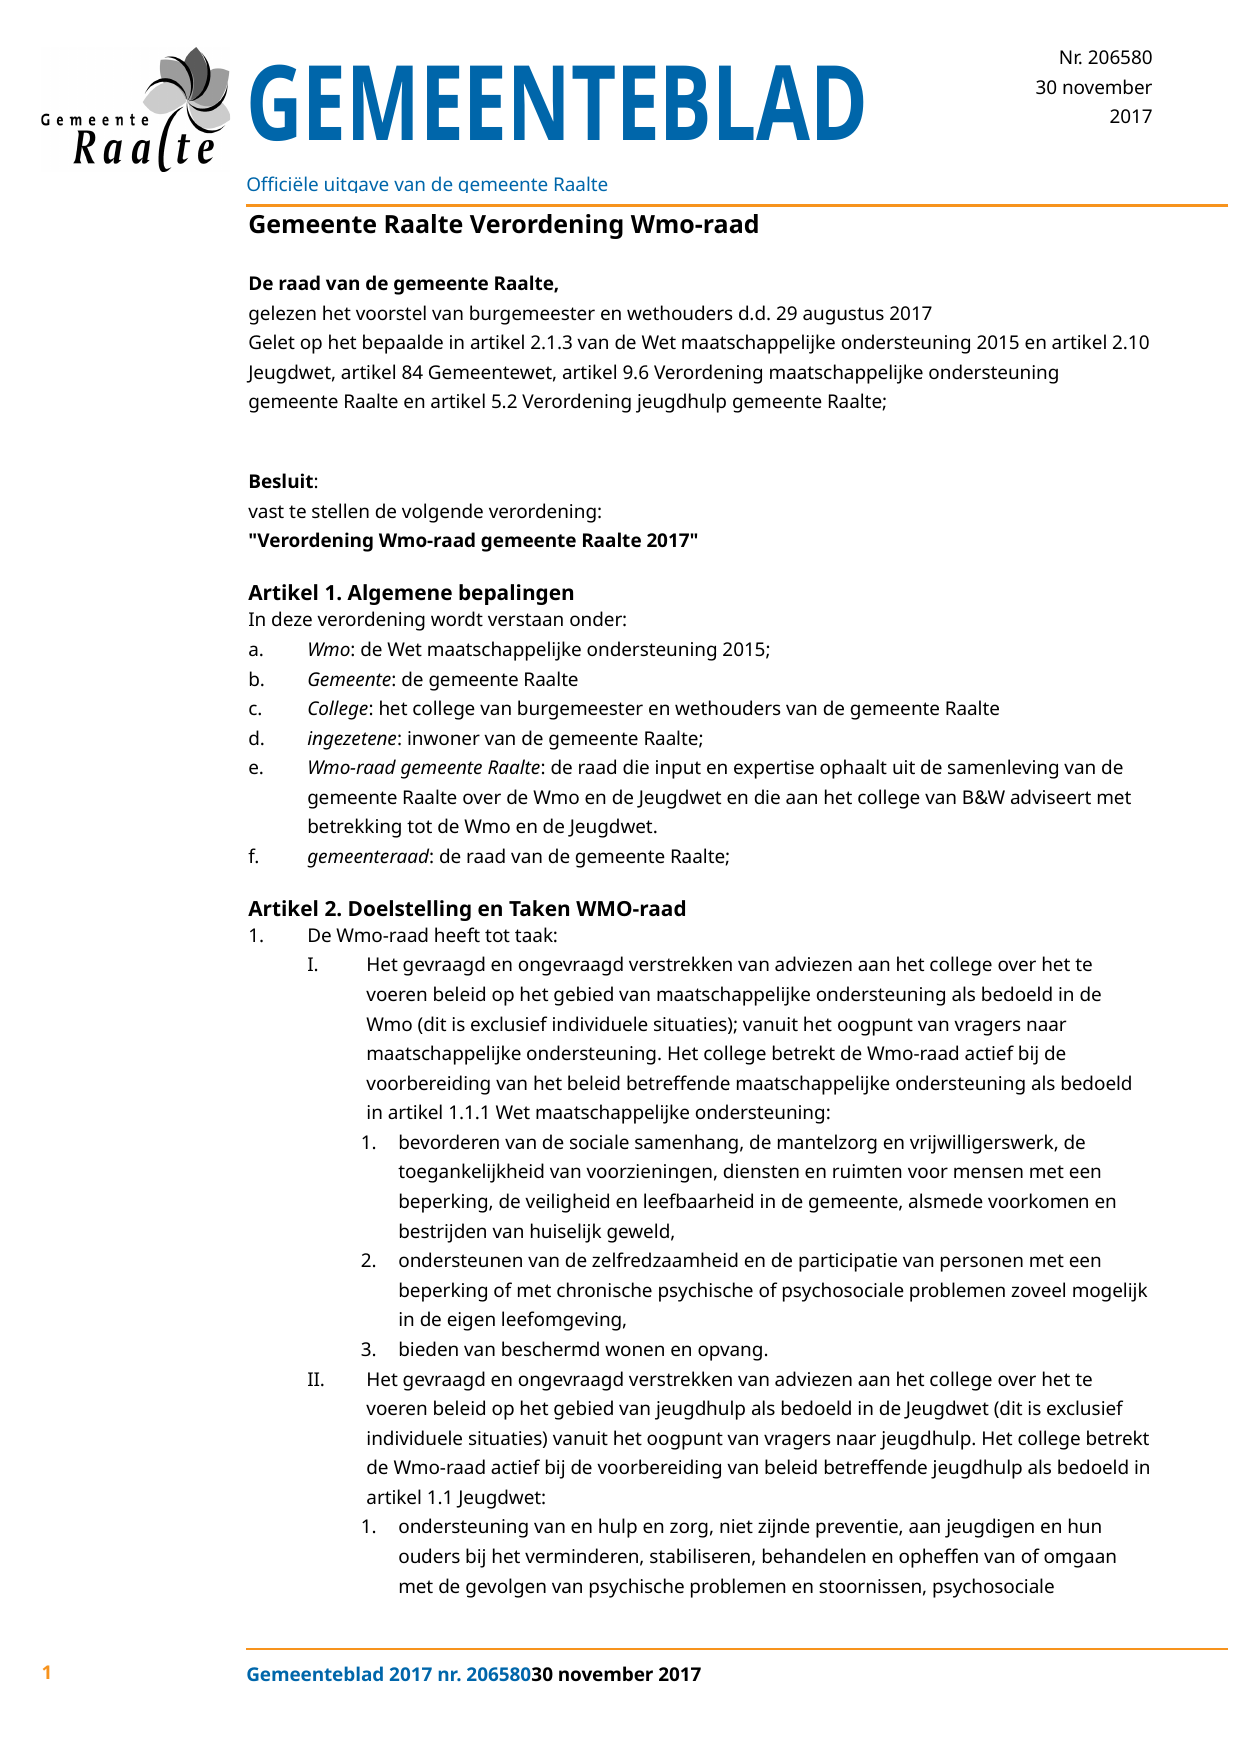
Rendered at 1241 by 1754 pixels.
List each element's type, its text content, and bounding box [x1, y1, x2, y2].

list gemeenteraad: de raad van de gemeente Raalte; [248, 843, 1152, 869]
text Artikel 1. Algemene bepalingen [248, 578, 1152, 607]
text Besluit: [248, 468, 1152, 494]
text Gelet op het bepaalde in artikel 2.1.3 van de Wet maatschappelijke ondersteuning 2015 en artikel 2.10 Jeugdwet, artikel 84 Gemeentewet, artikel 9.6 Verordening maatschappelijke ondersteuning gemeente Raalte en artikel 5.2 Verordening jeugdhulp gemeente Raalte; [248, 329, 1152, 414]
text De raad van de gemeente Raalte, [248, 270, 1152, 296]
text Artikel 2. Doelstelling en Taken WMO-raad [248, 894, 1152, 922]
list Wmo: de Wet maatschappelijke ondersteuning 2015; [248, 636, 1152, 662]
text "Verordening Wmo-raad gemeente Raalte 2017" [248, 528, 1152, 553]
list College: het college van burgemeester en wethouders van de gemeente Raalte [248, 695, 1152, 721]
text gelezen het voorstel van burgemeester en wethouders d.d. 29 augustus 2017 [248, 300, 1152, 326]
text In deze verordening wordt verstaan onder: [248, 607, 1152, 632]
list ondersteuning van en hulp en zorg, niet zijnde preventie, aan jeugdigen en hun ouders bij het verminderen, stabiliseren, behandelen en opheffen van of omgaan met de gevolgen van psychische problemen en stoornissen, psychosociale [361, 1514, 1152, 1599]
list Gemeente: de gemeente Raalte [248, 666, 1152, 691]
list De Wmo-raad heeft tot taak: [248, 922, 1152, 948]
list ondersteunen van de zelfredzaamheid en de participatie van personen met een beperking of met chronische psychische of psychosociale problemen zoveel mogelijk in de eigen leefomgeving, [361, 1247, 1152, 1332]
picture [41, 47, 231, 172]
text vast te stellen de volgende verordening: [248, 498, 1152, 524]
text Gemeente Raalte Verordening Wmo-raad [248, 207, 1152, 241]
list ingezetene: inwoner van de gemeente Raalte; [248, 725, 1152, 751]
list Het gevraagd en ongevraagd verstrekken van adviezen aan het college over het te voeren beleid op het gebied van maatschappelijke ondersteuning als bedoeld in de Wmo (dit is exclusief individuele situaties); vanuit het oogpunt van vragers naar maatschappelijke ondersteuning. Het college betrekt de Wmo-raad actief bij de voorbereiding van het beleid betreffende maatschappelijke ondersteuning als bedoeld in artikel 1.1.1 Wet maatschappelijke ondersteuning: [307, 952, 1152, 1125]
list bevorderen van de sociale samenhang, de mantelzorg en vrijwilligerswerk, de toegankelijkheid van voorzieningen, diensten en ruimten voor mensen met een beperking, de veiligheid en leefbaarheid in de gemeente, alsmede voorkomen en bestrijden van huiselijk geweld, [361, 1129, 1152, 1244]
list Het gevraagd en ongevraagd verstrekken van adviezen aan het college over het te voeren beleid op het gebied van jeugdhulp als bedoeld in de Jeugdwet (dit is exclusief individuele situaties) vanuit het oogpunt van vragers naar jeugdhulp. Het college betrekt de Wmo-raad actief bij de voorbereiding van beleid betreffende jeugdhulp als bedoeld in artikel 1.1 Jeugdwet: [307, 1366, 1152, 1510]
list bieden van beschermd wonen en opvang. [361, 1336, 1152, 1362]
list Wmo-raad gemeente Raalte: de raad die input en expertise ophaalt uit de samenleving van de gemeente Raalte over de Wmo en de Jeugdwet en die aan het college van B&W adviseert met betrekking tot de Wmo en de Jeugdwet. [248, 754, 1152, 839]
